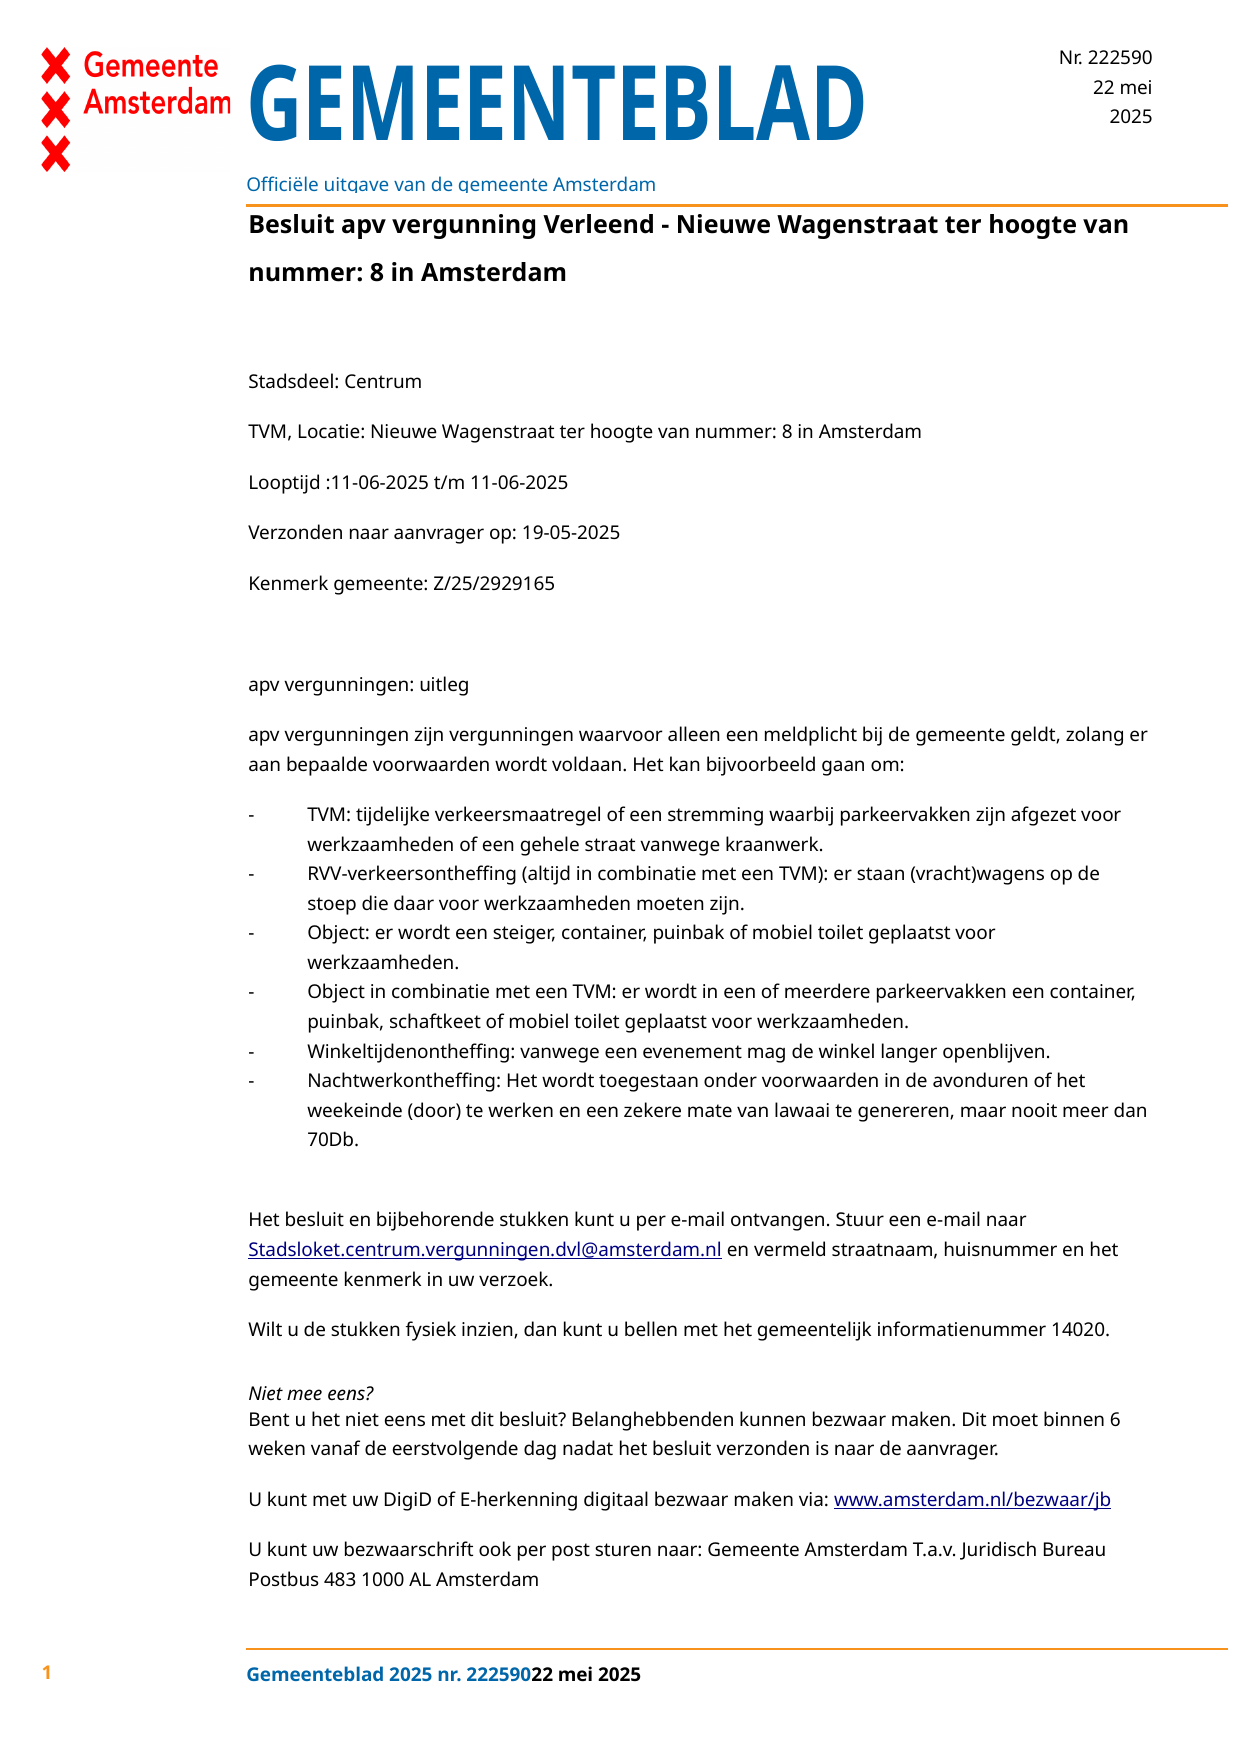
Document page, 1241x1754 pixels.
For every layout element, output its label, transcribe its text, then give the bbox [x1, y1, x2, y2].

text Bent u het niet eens met dit besluit? Belanghebbenden kunnen bezwaar maken. Dit moet binnen 6 weken vanaf de eerstvolgende dag nadat het besluit verzonden is naar de aanvrager. [248, 1406, 1152, 1461]
text Niet mee eens? [248, 1380, 1152, 1406]
text Stadsdeel: Centrum [248, 368, 1152, 394]
text Kenmerk gemeente: Z/25/2929165 [248, 570, 1152, 596]
text Het besluit en bijbehorende stukken kunt u per e-mail ontvangen. Stuur een e-mail naar Stadsloket.centrum.vergunningen.dvl@amsterdam.nl en vermeld straatnaam, huisnummer en het gemeente kenmerk in uw verzoek. [248, 1207, 1152, 1292]
list Object: er wordt een steiger, container, puinbak of mobiel toilet geplaatst voor werkzaamheden. [248, 919, 1152, 975]
picture [41, 47, 231, 172]
list RVV-verkeersontheffing (altijd in combinatie met een TVM): er staan (vracht)wagens op de stoep die daar voor werkzaamheden moeten zijn. [248, 860, 1152, 916]
list Winkeltijdenontheffing: vanwege een evenement mag de winkel langer openblijven. [248, 1038, 1152, 1064]
text U kunt met uw DigiD of E-herkenning digitaal bezwaar maken via: www.amsterdam.nl/bezwaar/jb [248, 1486, 1152, 1512]
list Object in combinatie met een TVM: er wordt in een of meerdere parkeervakken een container, puinbak, schaftkeet of mobiel toilet geplaatst voor werkzaamheden. [248, 979, 1152, 1034]
text apv vergunningen: uitleg [248, 671, 1152, 697]
text Wilt u de stukken fysiek inzien, dan kunt u bellen met het gemeentelijk informatienummer 14020. [248, 1316, 1152, 1342]
text Besluit apv vergunning Verleend - Nieuwe Wagenstraat ter hoogte van nummer: 8 in Amsterdam [248, 207, 1152, 288]
text TVM, Locatie: Nieuwe Wagenstraat ter hoogte van nummer: 8 in Amsterdam [248, 419, 1152, 444]
text Looptijd :11-06-2025 t/m 11-06-2025 [248, 469, 1152, 495]
list Nachtwerkontheffing: Het wordt toegestaan onder voorwaarden in de avonduren of het weekeinde (door) te werken en een zekere mate van lawaai te genereren, maar nooit meer dan 70Db. [248, 1067, 1152, 1152]
text U kunt uw bezwaarschrift ook per post sturen naar: Gemeente Amsterdam T.a.v. Juridisch Bureau Postbus 483 1000 AL Amsterdam [248, 1536, 1152, 1592]
text Verzonden naar aanvrager op: 19-05-2025 [248, 519, 1152, 545]
list TVM: tijdelijke verkeersmaatregel of een stremming waarbij parkeervakken zijn afgezet voor werkzaamheden of een gehele straat vanwege kraanwerk. [248, 801, 1152, 857]
text apv vergunningen zijn vergunningen waarvoor alleen een meldplicht bij de gemeente geldt, zolang er aan bepaalde voorwaarden wordt voldaan. Het kan bijvoorbeeld gaan om: [248, 721, 1152, 777]
